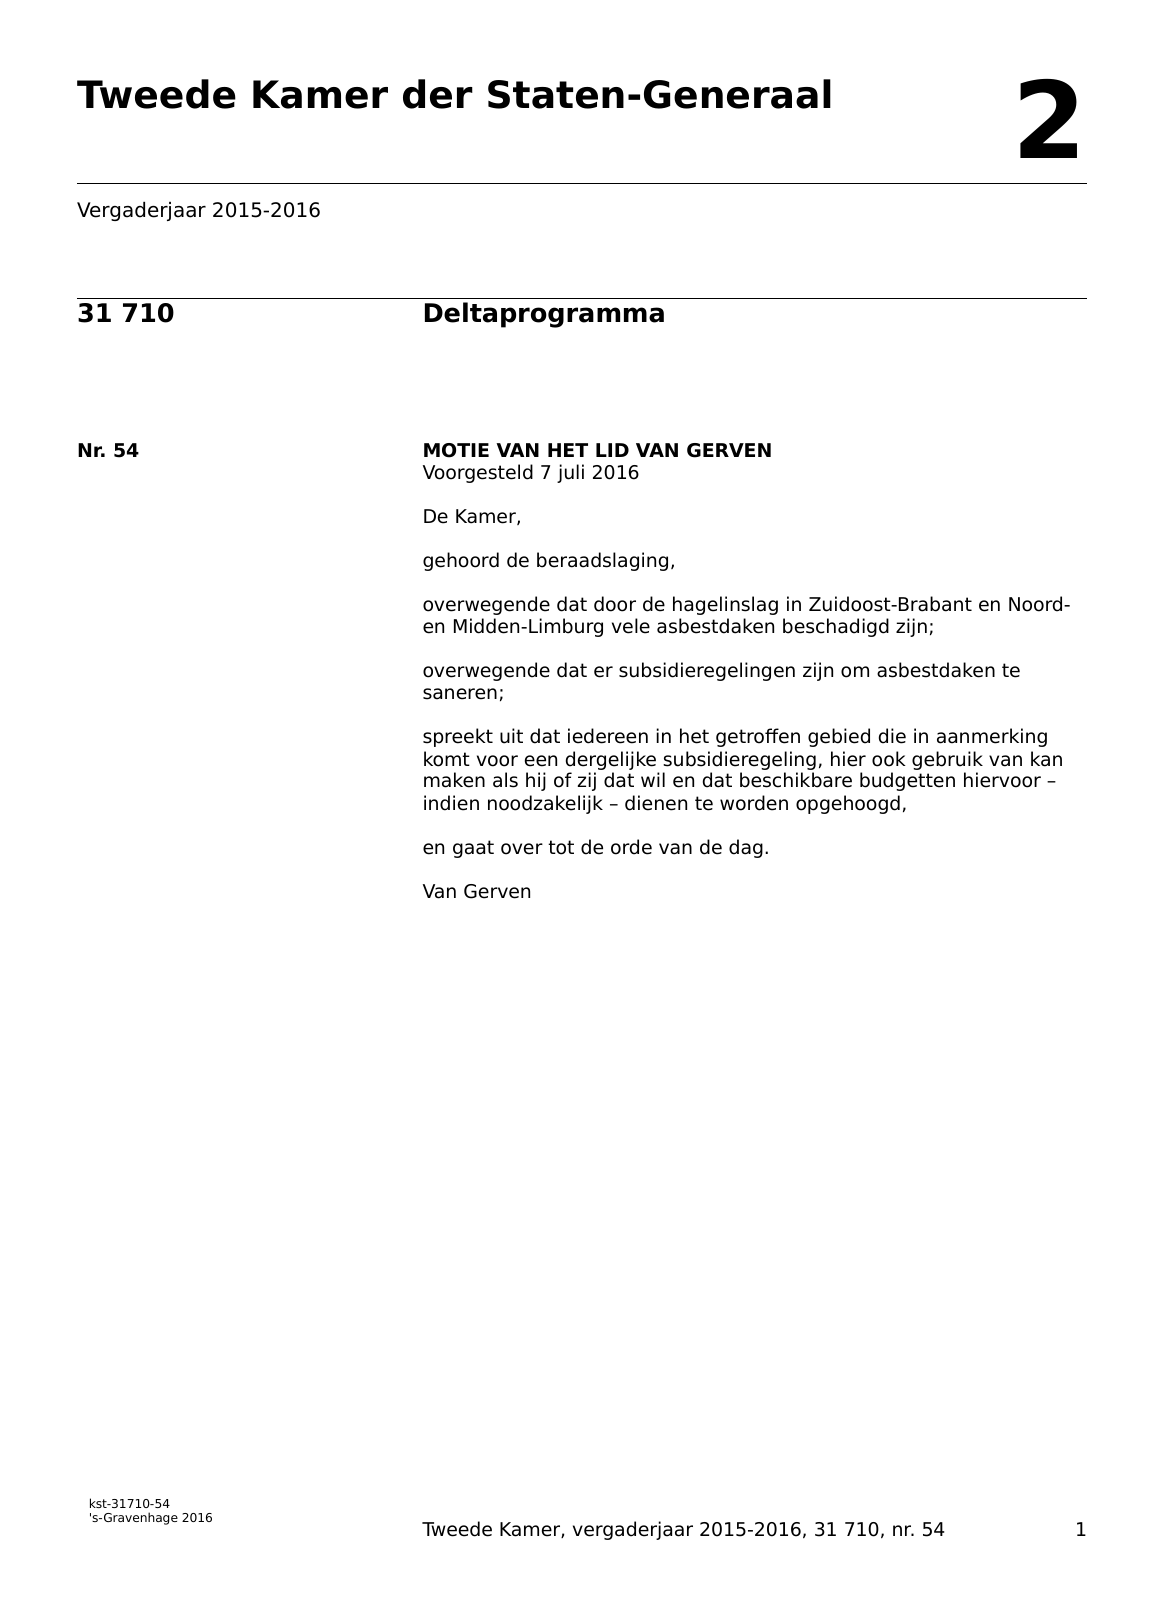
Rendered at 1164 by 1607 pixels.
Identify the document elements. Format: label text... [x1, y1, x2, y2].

subtitle 31 710 Deltaprogramma [77, 299, 1087, 329]
table_cell Vergaderjaar 2015-2016 [77, 184, 1087, 298]
text en gaat over tot de orde van de dag. [422, 837, 1087, 858]
text kst-31710-54 [88, 1497, 323, 1511]
subtitle Nr. 54 MOTIE VAN HET LID VAN GERVEN [77, 440, 1087, 462]
text gehoord de beraadslaging, [422, 550, 1087, 572]
text overwegende dat er subsidieregelingen zijn om asbestdaken te saneren; [422, 660, 1087, 704]
text overwegende dat door de hagelinslag in Zuidoost-Brabant en Noord- en Midden-Limburg vele asbestdaken beschadigd zijn; [422, 594, 1087, 638]
table_header 2 [886, 59, 1087, 183]
text 's-Gravenhage 2016 [88, 1511, 323, 1525]
text Van Gerven [422, 881, 1087, 903]
text spreekt uit dat iedereen in het getroffen gebied die in aanmerking komt voor een dergelijke subsidieregeling, hier ook gebruik van kan maken als hij of zij dat wil en dat beschikbare budgetten hiervoor – indien noodzakelijk – dienen te worden opgehoogd, [422, 726, 1087, 814]
text De Kamer, [422, 506, 1087, 528]
text Voorgesteld 7 juli 2016 [422, 462, 1087, 484]
table_header Tweede Kamer der Staten-Generaal [77, 59, 886, 183]
